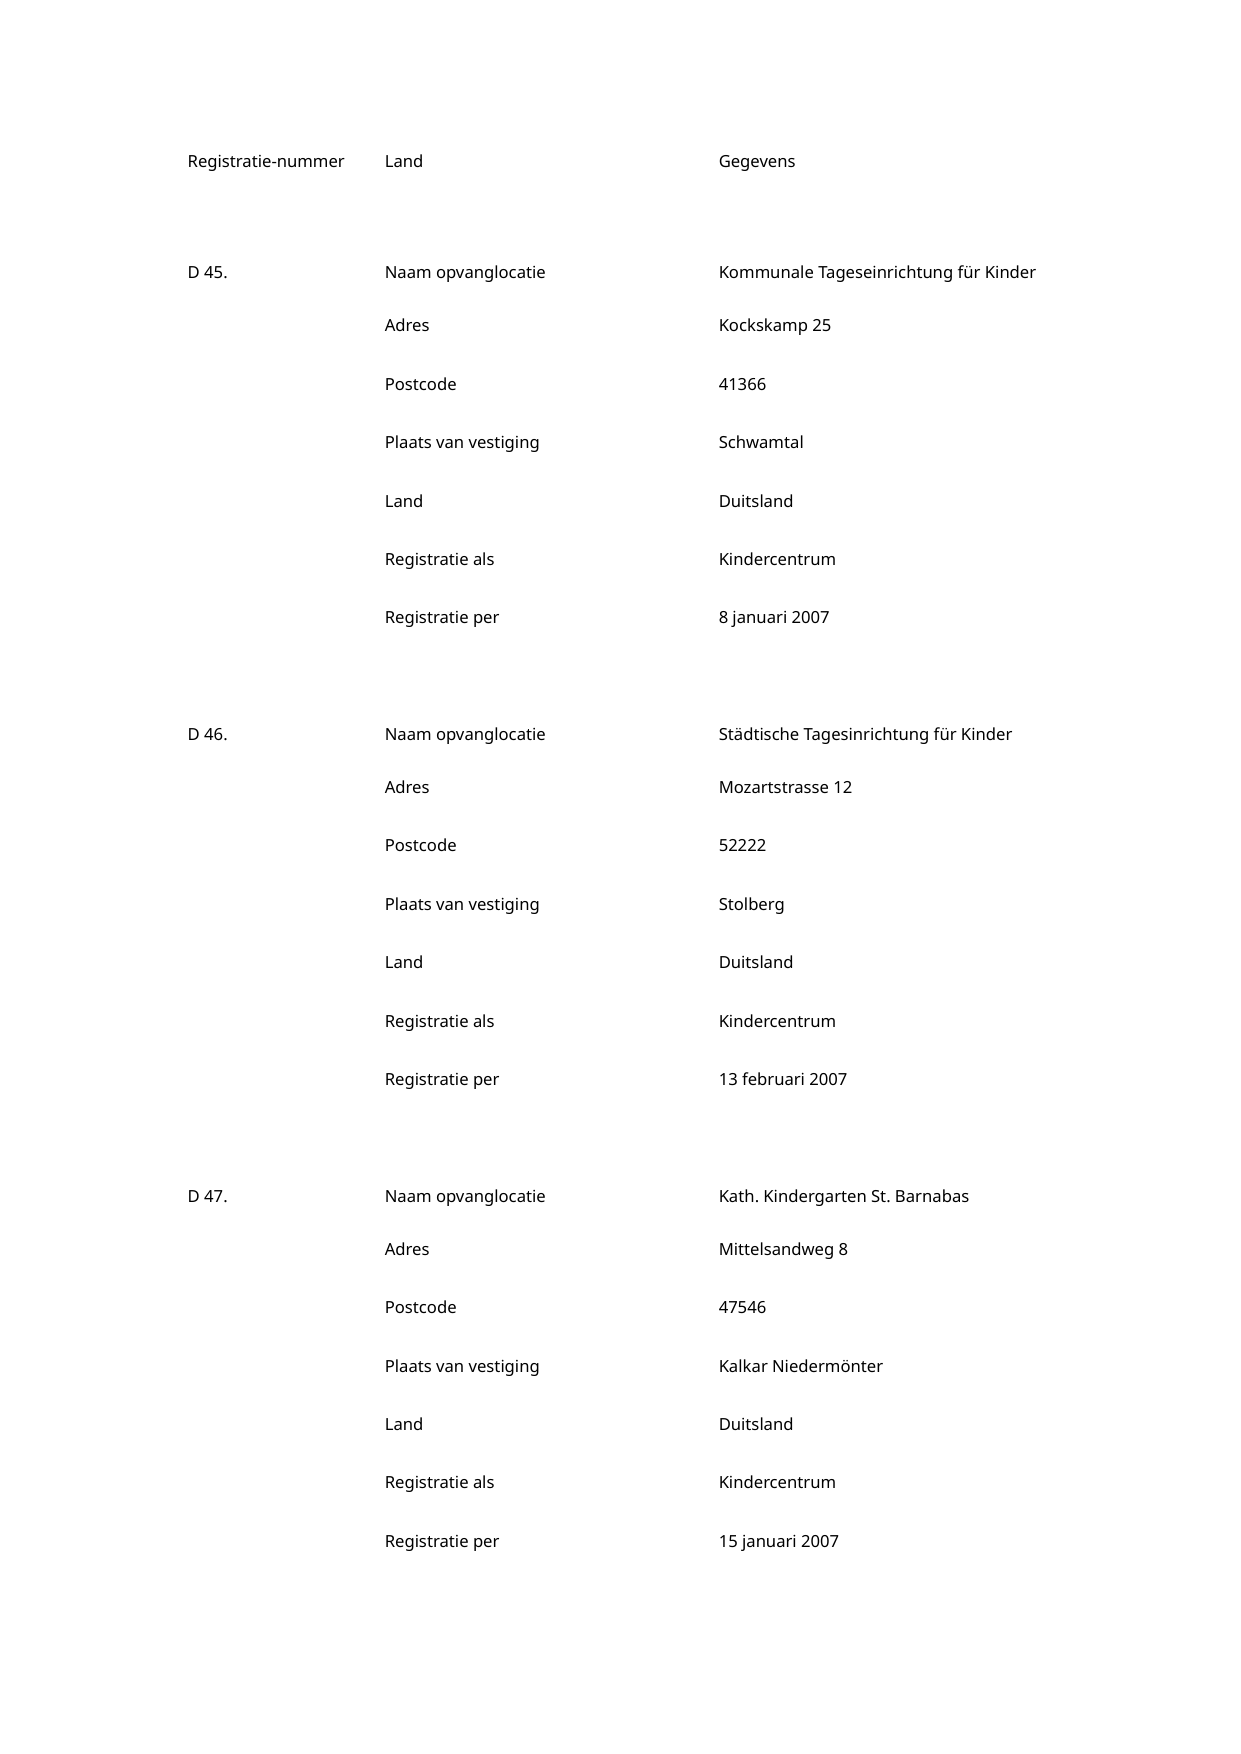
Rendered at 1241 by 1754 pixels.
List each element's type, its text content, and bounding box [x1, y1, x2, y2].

table_cell Postcode [385, 834, 718, 892]
table_cell Naam opvanglocatie [385, 261, 718, 314]
table_header Land [385, 150, 718, 203]
table_cell 8 januari 2007 [719, 606, 1053, 664]
table_cell Duitsland [719, 489, 1053, 548]
table_cell [188, 1126, 384, 1185]
table_cell Registratie als [385, 548, 718, 606]
table_cell Mittelsandweg 8 [719, 1238, 1053, 1296]
table_cell [188, 776, 384, 834]
table_cell Registratie per [385, 606, 718, 664]
table_cell Plaats van vestiging [385, 893, 718, 951]
table_cell [385, 665, 718, 723]
table_cell 47546 [719, 1296, 1053, 1354]
table_header Registratie-nummer [188, 150, 384, 203]
table_cell Registratie per [385, 1068, 718, 1126]
table_cell Stolberg [719, 893, 1053, 951]
table_cell Kockskamp 25 [719, 314, 1053, 372]
table_cell [719, 203, 1053, 261]
table_cell D 47. [188, 1185, 384, 1237]
table_cell Registratie als [385, 1009, 718, 1068]
table_cell Kindercentrum [719, 1471, 1053, 1529]
table_cell Postcode [385, 372, 718, 431]
table_cell Postcode [385, 1296, 718, 1354]
table_cell 41366 [719, 372, 1053, 431]
table_cell [188, 489, 384, 548]
table_cell Plaats van vestiging [385, 1354, 718, 1413]
table_cell [188, 314, 384, 372]
table_cell Naam opvanglocatie [385, 1185, 718, 1237]
table_cell Duitsland [719, 1413, 1053, 1471]
table_cell [385, 1126, 718, 1185]
table_cell [188, 372, 384, 431]
table_cell D 45. [188, 261, 384, 314]
table_cell Mozartstrasse 12 [719, 776, 1053, 834]
table_cell [188, 665, 384, 723]
table_cell Kath. Kindergarten St. Barnabas [719, 1185, 1053, 1237]
table_cell Registratie per [385, 1530, 718, 1588]
table_cell [188, 893, 384, 951]
table_cell [188, 1354, 384, 1413]
table_cell [188, 1068, 384, 1126]
table_header Gegevens [719, 150, 1053, 203]
table_cell D 46. [188, 723, 384, 776]
table_cell [188, 1530, 384, 1588]
table_cell Kindercentrum [719, 548, 1053, 606]
table_cell Kommunale Tageseinrichtung für Kinder [719, 261, 1053, 314]
table_cell [188, 834, 384, 892]
table_cell [188, 951, 384, 1009]
table_cell Adres [385, 776, 718, 834]
table_cell Land [385, 1413, 718, 1471]
table_cell [188, 1009, 384, 1068]
table_cell Plaats van vestiging [385, 431, 718, 489]
table_cell [719, 1126, 1053, 1185]
table_cell [188, 431, 384, 489]
table_cell [188, 548, 384, 606]
table_cell [188, 1471, 384, 1529]
table_cell Kindercentrum [719, 1009, 1053, 1068]
table_cell Adres [385, 1238, 718, 1296]
table_cell Kalkar Niedermönter [719, 1354, 1053, 1413]
table_cell Duitsland [719, 951, 1053, 1009]
table_cell [188, 1296, 384, 1354]
table_cell Naam opvanglocatie [385, 723, 718, 776]
table_cell [719, 665, 1053, 723]
table_cell 15 januari 2007 [719, 1530, 1053, 1588]
table_cell Land [385, 951, 718, 1009]
table_cell Schwamtal [719, 431, 1053, 489]
table_cell [385, 203, 718, 261]
table_cell [188, 1413, 384, 1471]
table_cell Adres [385, 314, 718, 372]
table_cell Registratie als [385, 1471, 718, 1529]
table_cell [188, 1238, 384, 1296]
table_cell [188, 606, 384, 664]
table_cell 52222 [719, 834, 1053, 892]
table_cell 13 februari 2007 [719, 1068, 1053, 1126]
table_cell [188, 203, 384, 261]
table_cell Städtische Tagesinrichtung für Kinder [719, 723, 1053, 776]
table_cell Land [385, 489, 718, 548]
